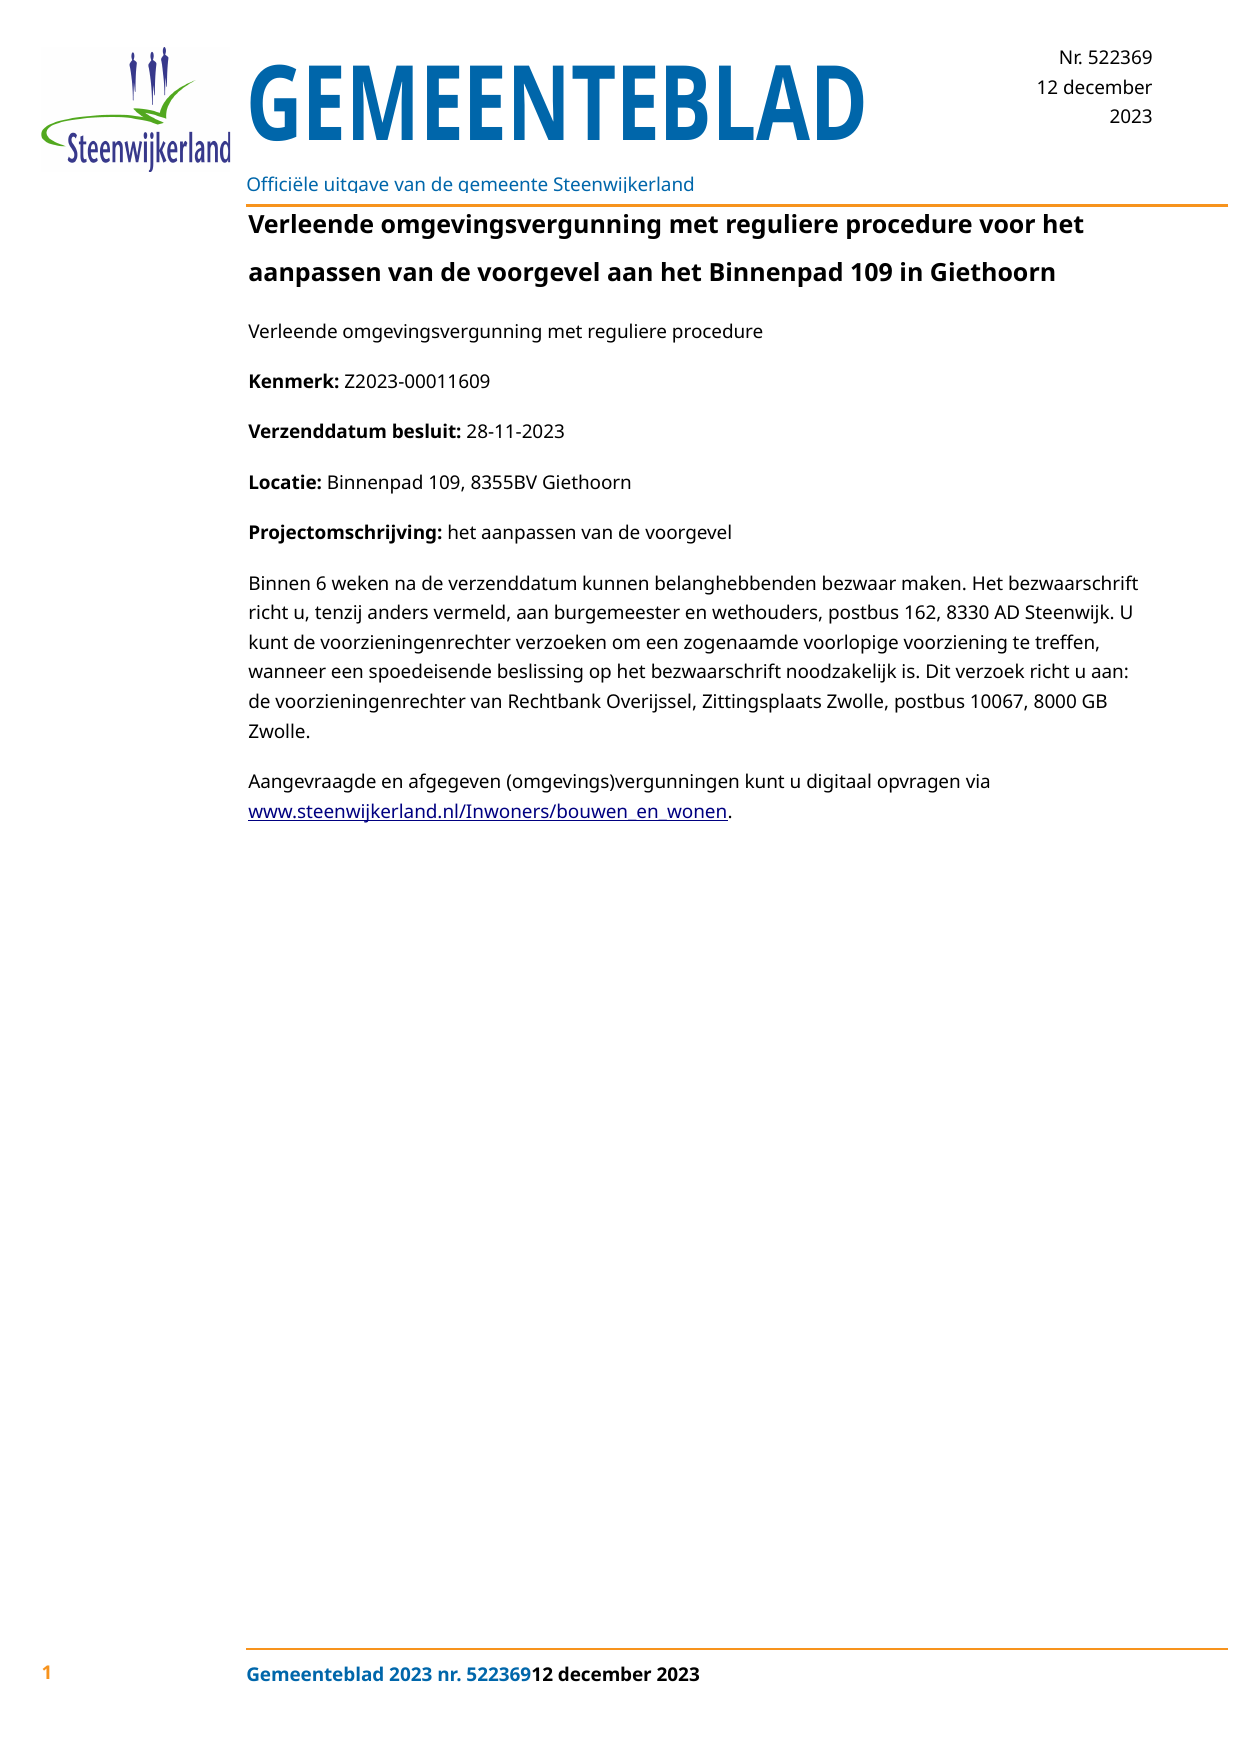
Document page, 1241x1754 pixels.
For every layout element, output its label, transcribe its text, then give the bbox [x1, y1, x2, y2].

text Binnen 6 weken na de verzenddatum kunnen belanghebbenden bezwaar maken. Het bezwaarschrift richt u, tenzij anders vermeld, aan burgemeester en wethouders, postbus 162, 8330 AD Steenwijk. U kunt de voorzieningenrechter verzoeken om een zogenaamde voorlopige voorziening te treffen, wanneer een spoedeisende beslissing op het bezwaarschrift noodzakelijk is. Dit verzoek richt u aan: de voorzieningenrechter van Rechtbank Overijssel, Zittingsplaats Zwolle, postbus 10067, 8000 GB Zwolle. [248, 570, 1152, 744]
text Aangevraagde en afgegeven (omgevings)vergunningen kunt u digitaal opvragen via www.steenwijkerland.nl/Inwoners/bouwen_en_wonen. [248, 768, 1152, 824]
text Verleende omgevingsvergunning met reguliere procedure [248, 318, 1152, 344]
text Verleende omgevingsvergunning met reguliere procedure voor het aanpassen van de voorgevel aan het Binnenpad 109 in Giethoorn [248, 207, 1152, 288]
picture [41, 47, 231, 172]
text Projectomschrijving: het aanpassen van de voorgevel [248, 519, 1152, 545]
text Kenmerk: Z2023-00011609 [248, 368, 1152, 394]
text Locatie: Binnenpad 109, 8355BV Giethoorn [248, 469, 1152, 495]
text Verzenddatum besluit: 28-11-2023 [248, 419, 1152, 444]
